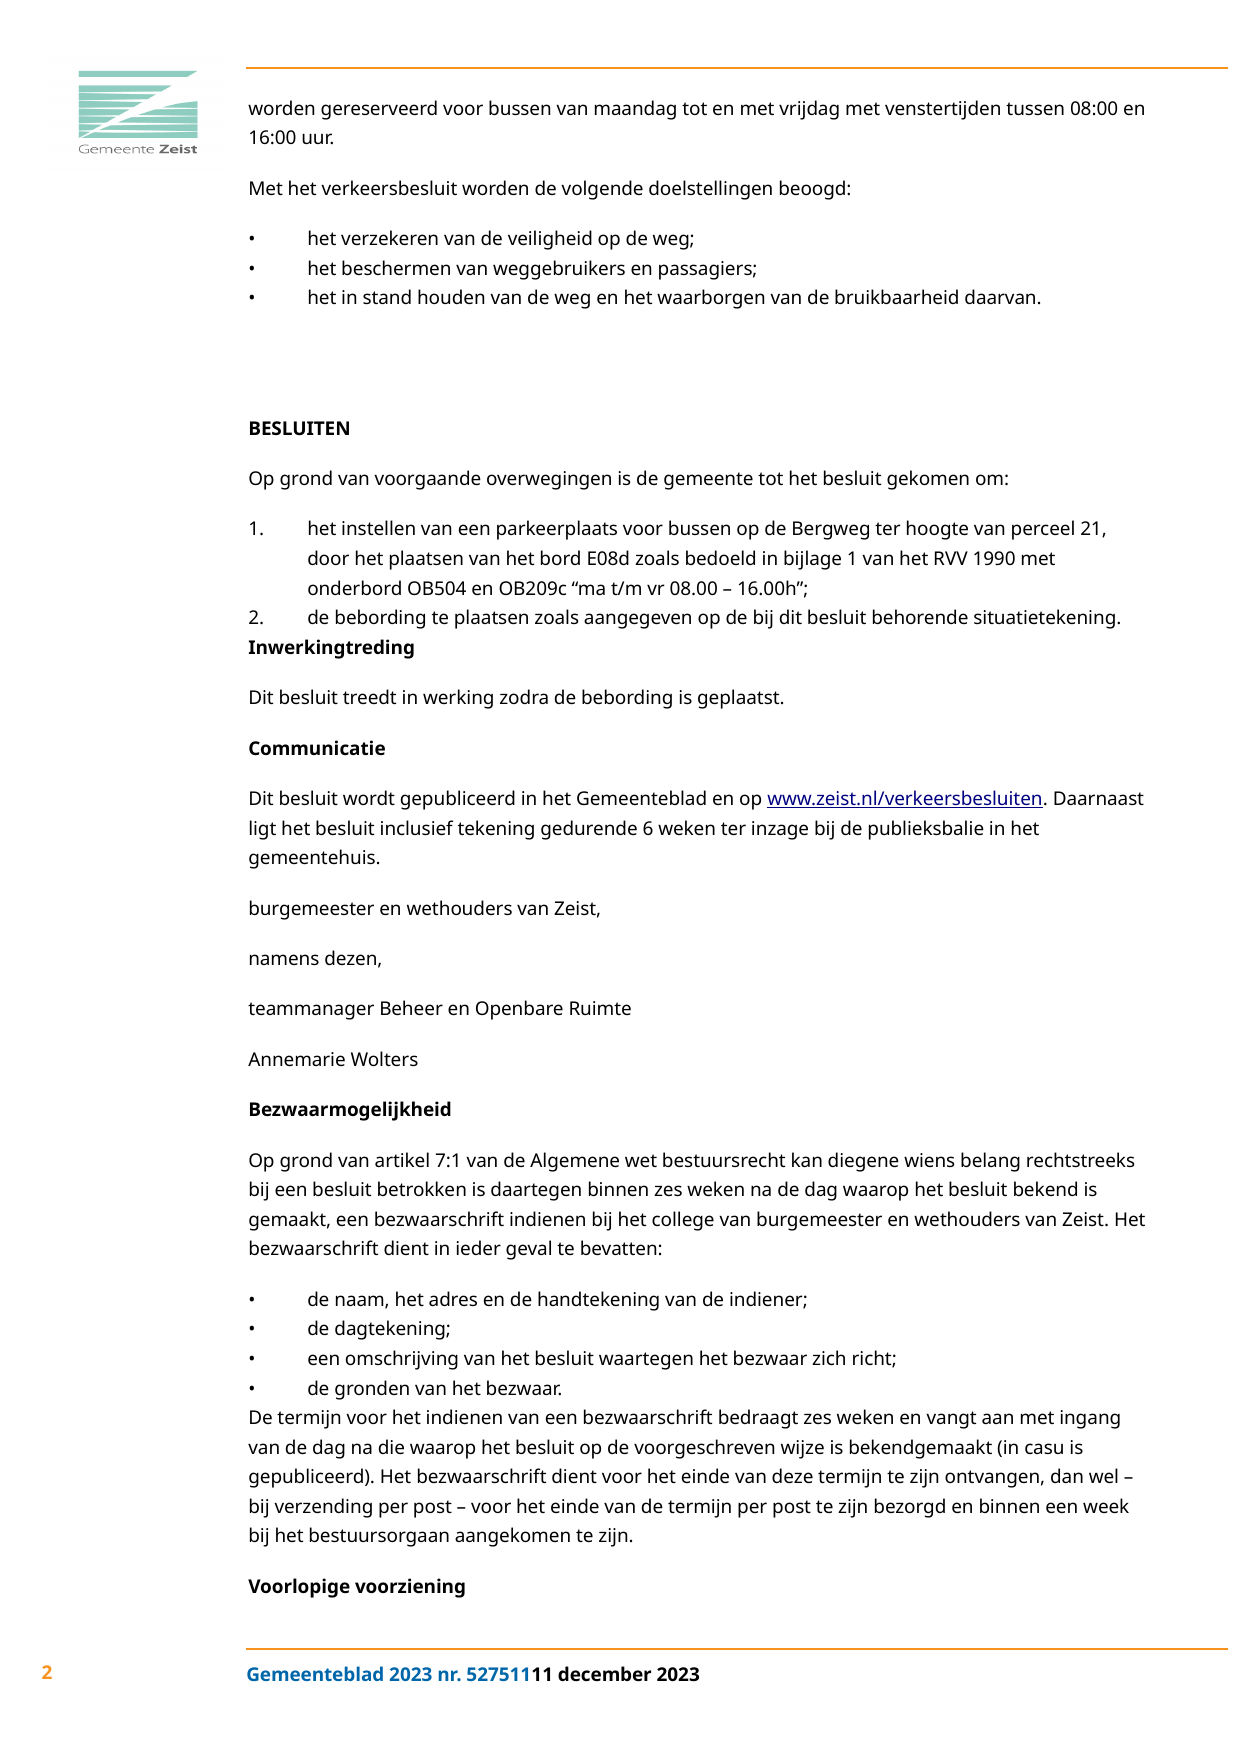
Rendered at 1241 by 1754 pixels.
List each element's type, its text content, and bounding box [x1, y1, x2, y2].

list het beschermen van weggebruikers en passagiers; [248, 255, 1152, 281]
list de naam, het adres en de handtekening van de indiener; [248, 1286, 1152, 1312]
text Annemarie Wolters [248, 1046, 1152, 1072]
list de dagtekening; [248, 1316, 1152, 1341]
text Voorlopige voorziening [248, 1573, 1152, 1599]
text namens dezen, [248, 945, 1152, 971]
text burgemeester en wethouders van Zeist, [248, 895, 1152, 921]
text Dit besluit wordt gepubliceerd in het Gemeenteblad en op www.zeist.nl/verkeersbesluiten. Daarnaast ligt het besluit inclusief tekening gedurende 6 weken ter inzage bij de publieksbalie in het gemeentehuis. [248, 785, 1152, 870]
text Communicatie [248, 735, 1152, 761]
list het instellen van een parkeerplaats voor bussen op de Bergweg ter hoogte van perceel 21, door het plaatsen van het bord E08d zoals bedoeld in bijlage 1 van het RVV 1990 met onderbord OB504 en OB209c “ma t/m vr 08.00 – 16.00h”; [248, 516, 1152, 601]
text worden gereserveerd voor bussen van maandag tot en met vrijdag met venstertijden tussen 08:00 en 16:00 uur. [248, 95, 1152, 150]
text BESLUITEN [248, 415, 1152, 441]
text Met het verkeersbesluit worden de volgende doelstellingen beoogd: [248, 175, 1152, 201]
picture [41, 47, 231, 172]
text Dit besluit treedt in werking zodra de bebording is geplaatst. [248, 684, 1152, 710]
list het in stand houden van de weg en het waarborgen van de bruikbaarheid daarvan. [248, 284, 1152, 310]
text Inwerkingtreding [248, 634, 1152, 660]
list het verzekeren van de veiligheid op de weg; [248, 225, 1152, 251]
text Op grond van voorgaande overwegingen is de gemeente tot het besluit gekomen om: [248, 465, 1152, 491]
text De termijn voor het indienen van een bezwaarschrift bedraagt zes weken en vangt aan met ingang van de dag na die waarop het besluit op de voorgeschreven wijze is bekendgemaakt (in casu is gepubliceerd). Het bezwaarschrift dient voor het einde van deze termijn te zijn ontvangen, dan wel – bij verzending per post – voor het einde van de termijn per post te zijn bezorgd en binnen een week bij het bestuursorgaan aangekomen te zijn. [248, 1404, 1152, 1548]
list een omschrijving van het besluit waartegen het bezwaar zich richt; [248, 1345, 1152, 1371]
text Op grond van artikel 7:1 van de Algemene wet bestuursrecht kan diegene wiens belang rechtstreeks bij een besluit betrokken is daartegen binnen zes weken na de dag waarop het besluit bekend is gemaakt, een bezwaarschrift indienen bij het college van burgemeester en wethouders van Zeist. Het bezwaarschrift dient in ieder geval te bevatten: [248, 1147, 1152, 1261]
text Bezwaarmogelijkheid [248, 1096, 1152, 1122]
list de gronden van het bezwaar. [248, 1375, 1152, 1401]
text teammanager Beheer en Openbare Ruimte [248, 996, 1152, 1021]
list de bebording te plaatsen zoals aangegeven op de bij dit besluit behorende situatietekening. [248, 604, 1152, 630]
